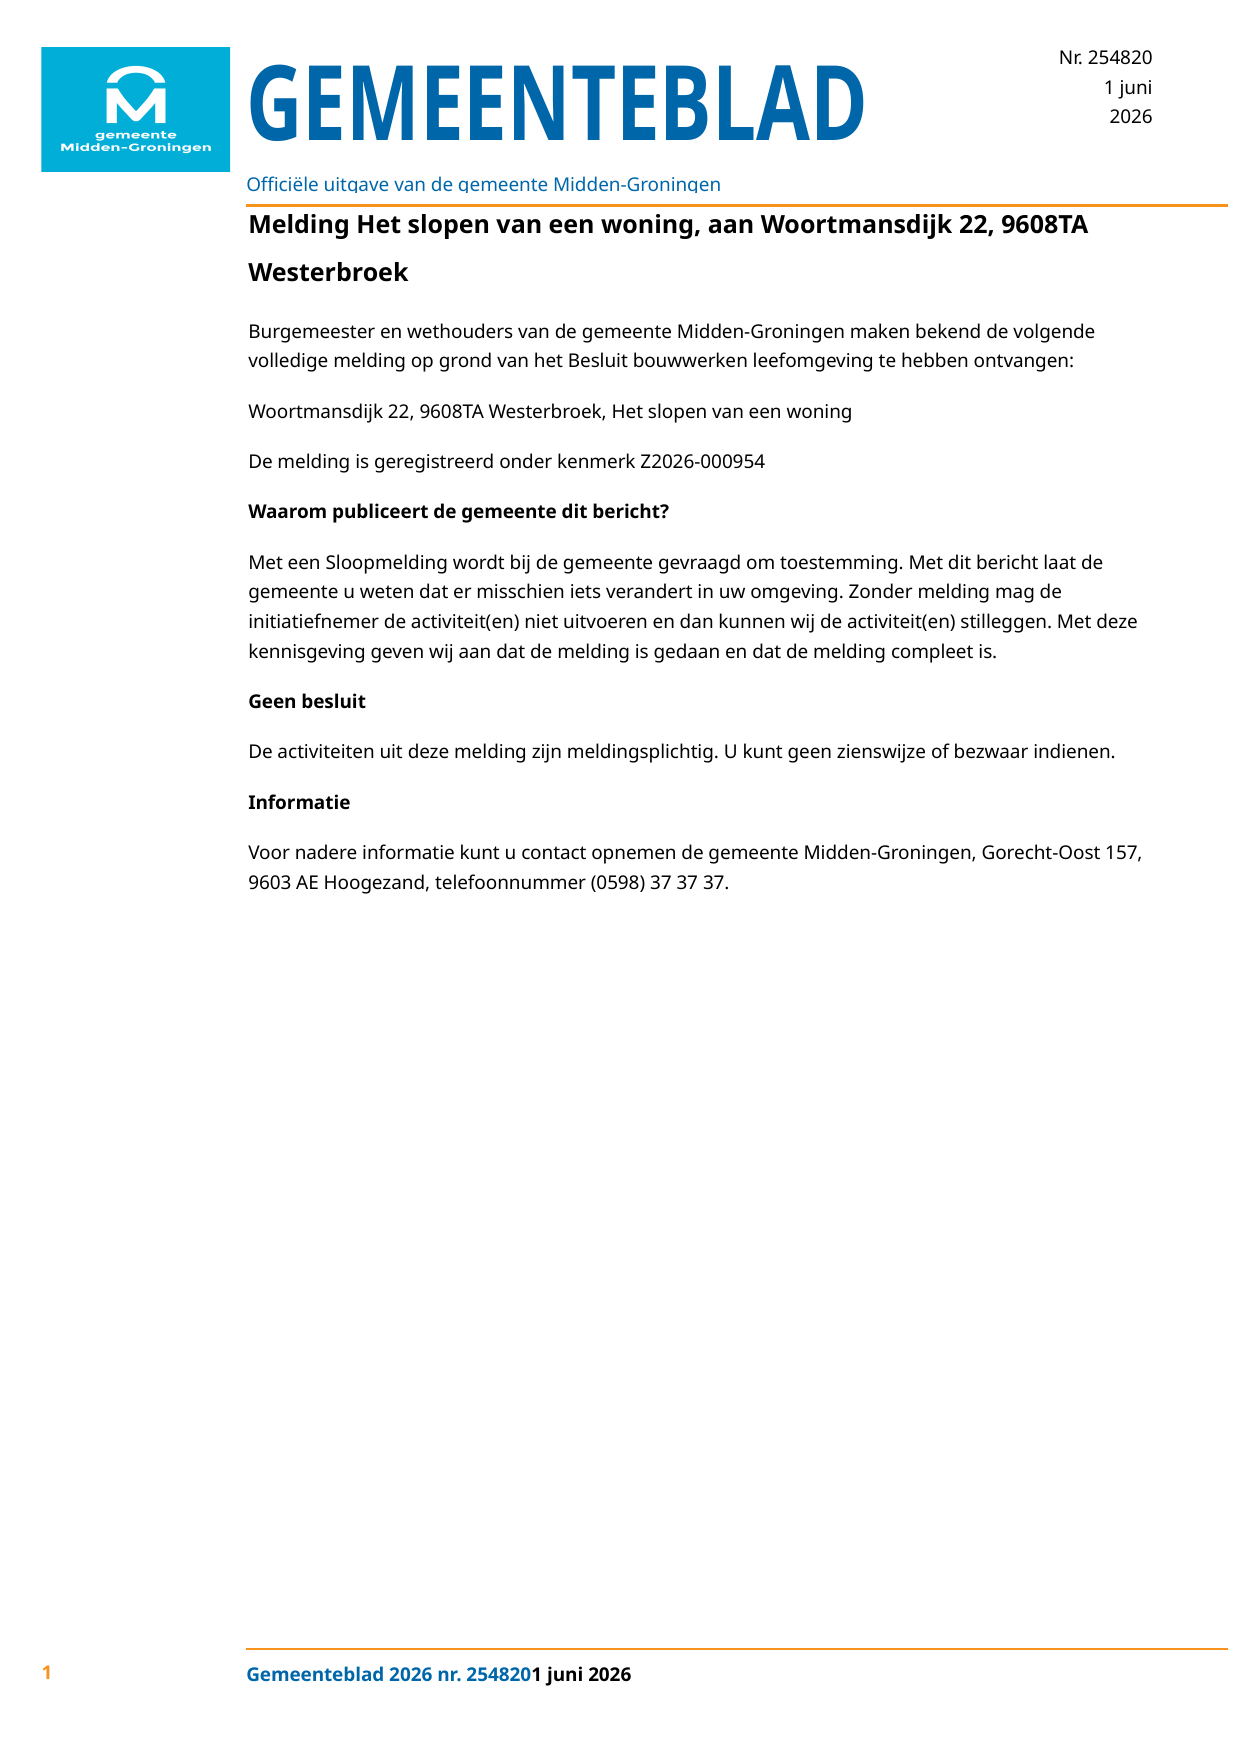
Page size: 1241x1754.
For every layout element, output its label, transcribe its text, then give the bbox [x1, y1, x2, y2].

picture [184, 146, 190, 153]
text De activiteiten uit deze melding zijn meldingsplichtig. U kunt geen zienswijze of bezwaar indienen. [248, 739, 1152, 764]
text Woortmansdijk 22, 9608TA Westerbroek, Het slopen van een woning [248, 398, 1152, 424]
picture [107, 89, 165, 122]
text Met een Sloopmelding wordt bij de gemeente gevraagd om toestemming. Met dit bericht laat de gemeente u weten dat er misschien iets verandert in uw omgeving. Zonder melding mag de initiatiefnemer de activiteit(en) niet uitvoeren en dan kunnen wij de activiteit(en) stilleggen. Met deze kennisgeving geven wij aan dat de melding is gedaan en dat de melding compleet is. [248, 549, 1152, 664]
text Waarom publiceert de gemeente dit bericht? [248, 499, 1152, 524]
text Voor nadere informatie kunt u contact opnemen de gemeente Midden-Groningen, Gorecht-Oost 157, 9603 AE Hoogezand, telefoonnummer (0598) 37 37 37. [248, 839, 1152, 895]
text Informatie [248, 789, 1152, 815]
text Geen besluit [248, 688, 1152, 714]
text Burgemeester en wethouders van de gemeente Midden-Groningen maken bekend de volgende volledige melding op grond van het Besluit bouwwerken leefomgeving te hebben ontvangen: [248, 318, 1152, 373]
text Melding Het slopen van een woning, aan Woortmansdijk 22, 9608TA Westerbroek [248, 207, 1152, 288]
text De melding is geregistreerd onder kenmerk Z2026-000954 [248, 448, 1152, 474]
picture [108, 66, 164, 82]
